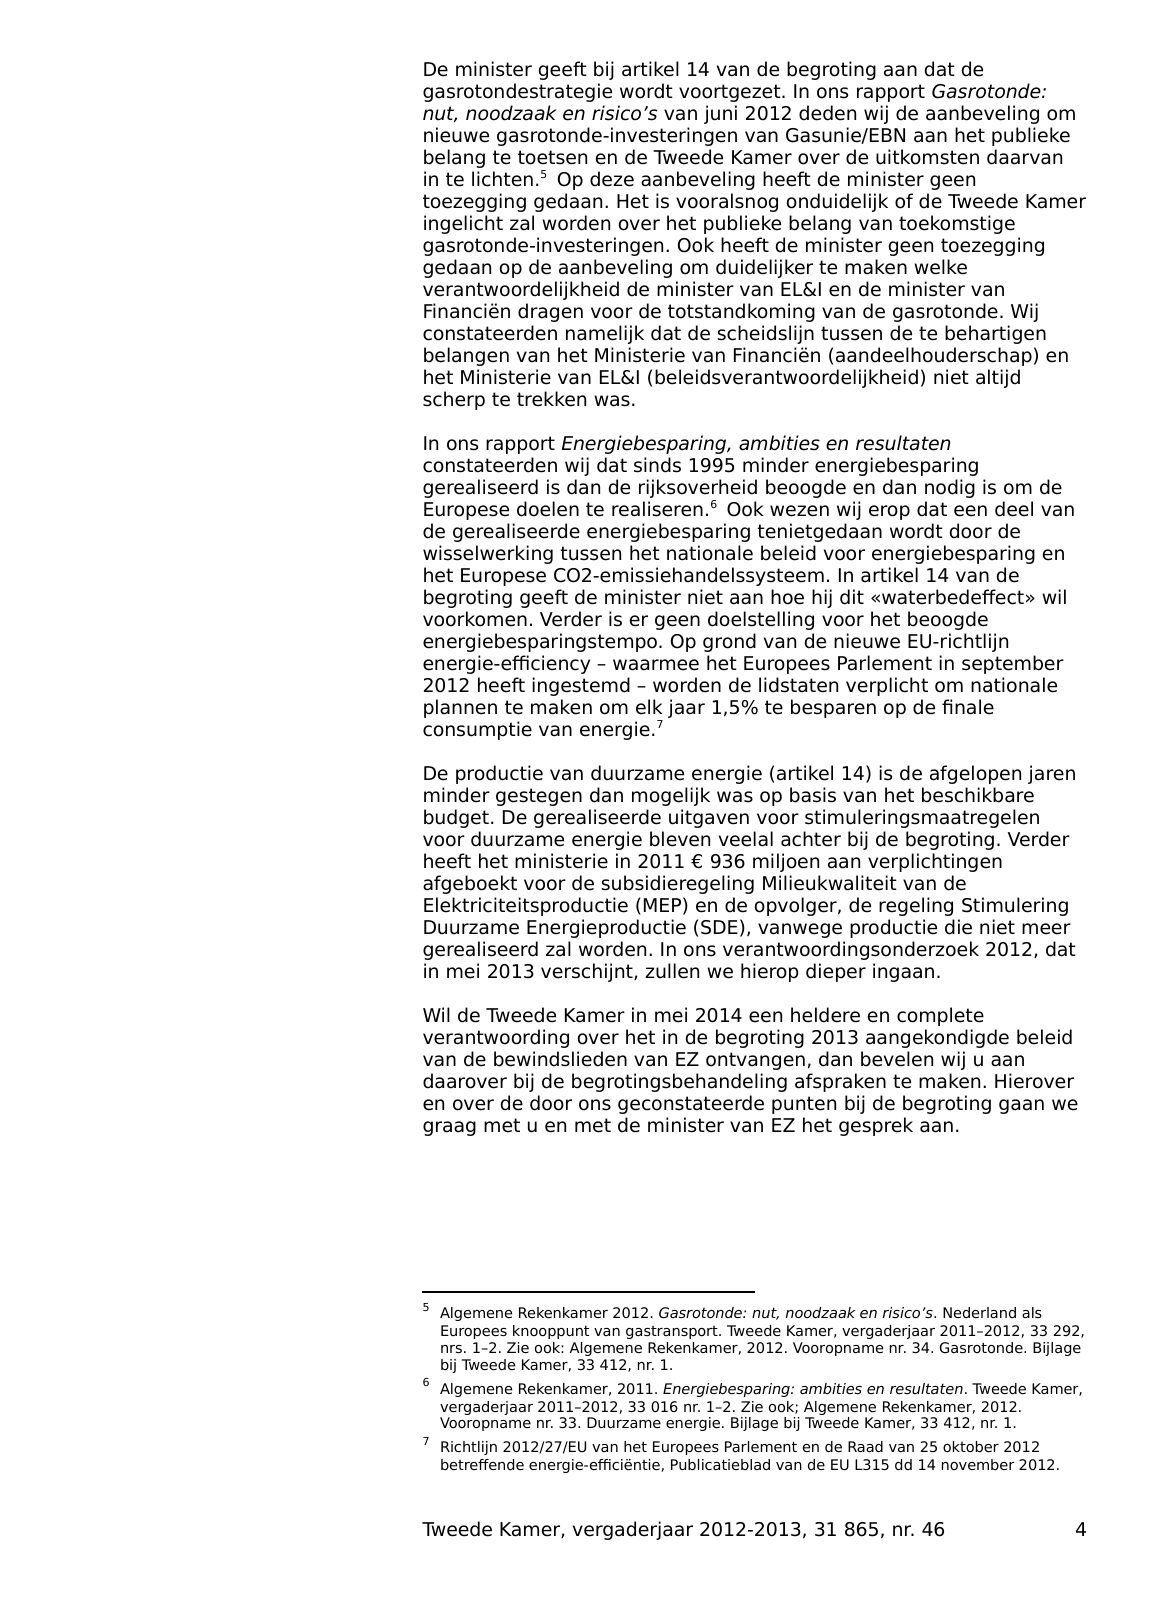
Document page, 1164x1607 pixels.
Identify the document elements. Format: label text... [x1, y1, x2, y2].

text Richtlijn 2012/27/EU van het Europees Parlement en de Raad van 25 oktober 2012 betreffende energie-efficiëntie, Publicatieblad van de EU L315 dd 14 november 2012. [422, 1435, 1087, 1474]
text Wil de Tweede Kamer in mei 2014 een heldere en complete verantwoording over het in de begroting 2013 aangekondigde beleid van de bewindslieden van EZ ontvangen, dan bevelen wij u aan daarover bij de begrotingsbehandeling afspraken te maken. Hierover en over de door ons geconstateerde punten bij de begroting gaan we graag met u en met de minister van EZ het gesprek aan. [422, 1005, 1087, 1137]
text Algemene Rekenkamer, 2011. Energiebesparing: ambities en resultaten. Tweede Kamer, vergaderjaar 2011–2012, 33 016 nr. 1–2. Zie ook; Algemene Rekenkamer, 2012. Vooropname nr. 33. Duurzame energie. Bijlage bij Tweede Kamer, 33 412, nr. 1. [422, 1377, 1087, 1432]
text In ons rapport Energiebesparing, ambities en resultaten constateerden wij dat sinds 1995 minder energiebesparing gerealiseerd is dan de rijksoverheid beoogde en dan nodig is om de Europese doelen te realiseren. Ook wezen wij erop dat een deel van de gerealiseerde energiebesparing tenietgedaan wordt door de wisselwerking tussen het nationale beleid voor energiebesparing en het Europese CO2-emissiehandelssysteem. In artikel 14 van de begroting geeft de minister niet aan hoe hij dit «waterbedeffect» wil voorkomen. Verder is er geen doelstelling voor het beoogde energiebesparingstempo. Op grond van de nieuwe EU-richtlijn energie-efficiency – waarmee het Europees Parlement in september 2012 heeft ingestemd – worden de lidstaten verplicht om nationale plannen te maken om elk jaar 1,5% te besparen op de finale consumptie van energie. [422, 433, 1087, 741]
text De productie van duurzame energie (artikel 14) is de afgelopen jaren minder gestegen dan mogelijk was op basis van het beschikbare budget. De gerealiseerde uitgaven voor stimuleringsmaatregelen voor duurzame energie bleven veelal achter bij de begroting. Verder heeft het ministerie in 2011 € 936 miljoen aan verplichtingen afgeboekt voor de subsidieregeling Milieukwaliteit van de Elektriciteitsproductie (MEP) en de opvolger, de regeling Stimulering Duurzame Energieproductie (SDE), vanwege productie die niet meer gerealiseerd zal worden. In ons verantwoordingsonderzoek 2012, dat in mei 2013 verschijnt, zullen we hierop dieper ingaan. [422, 763, 1087, 983]
text De minister geeft bij artikel 14 van de begroting aan dat de gasrotondestrategie wordt voortgezet. In ons rapport Gasrotonde: nut, noodzaak en risico’s van juni 2012 deden wij de aanbeveling om nieuwe gasrotonde-investeringen van Gasunie/EBN aan het publieke belang te toetsen en de Tweede Kamer over de uitkomsten daarvan in te lichten. Op deze aanbeveling heeft de minister geen toezegging gedaan. Het is vooralsnog onduidelijk of de Tweede Kamer ingelicht zal worden over het publieke belang van toekomstige gasrotonde-investeringen. Ook heeft de minister geen toezegging gedaan op de aanbeveling om duidelijker te maken welke verantwoordelijkheid de minister van EL&I en de minister van Financiën dragen voor de totstandkoming van de gasrotonde. Wij constateerden namelijk dat de scheidslijn tussen de te behartigen belangen van het Ministerie van Financiën (aandeelhouderschap) en het Ministerie van EL&I (beleidsverantwoordelijkheid) niet altijd scherp te trekken was. [422, 59, 1087, 411]
text Algemene Rekenkamer 2012. Gasrotonde: nut, noodzaak en risico’s. Nederland als Europees knooppunt van gastransport. Tweede Kamer, vergaderjaar 2011–2012, 33 292, nrs. 1–2. Zie ook: Algemene Rekenkamer, 2012. Vooropname nr. 34. Gasrotonde. Bijlage bij Tweede Kamer, 33 412, nr. 1. [422, 1301, 1087, 1374]
